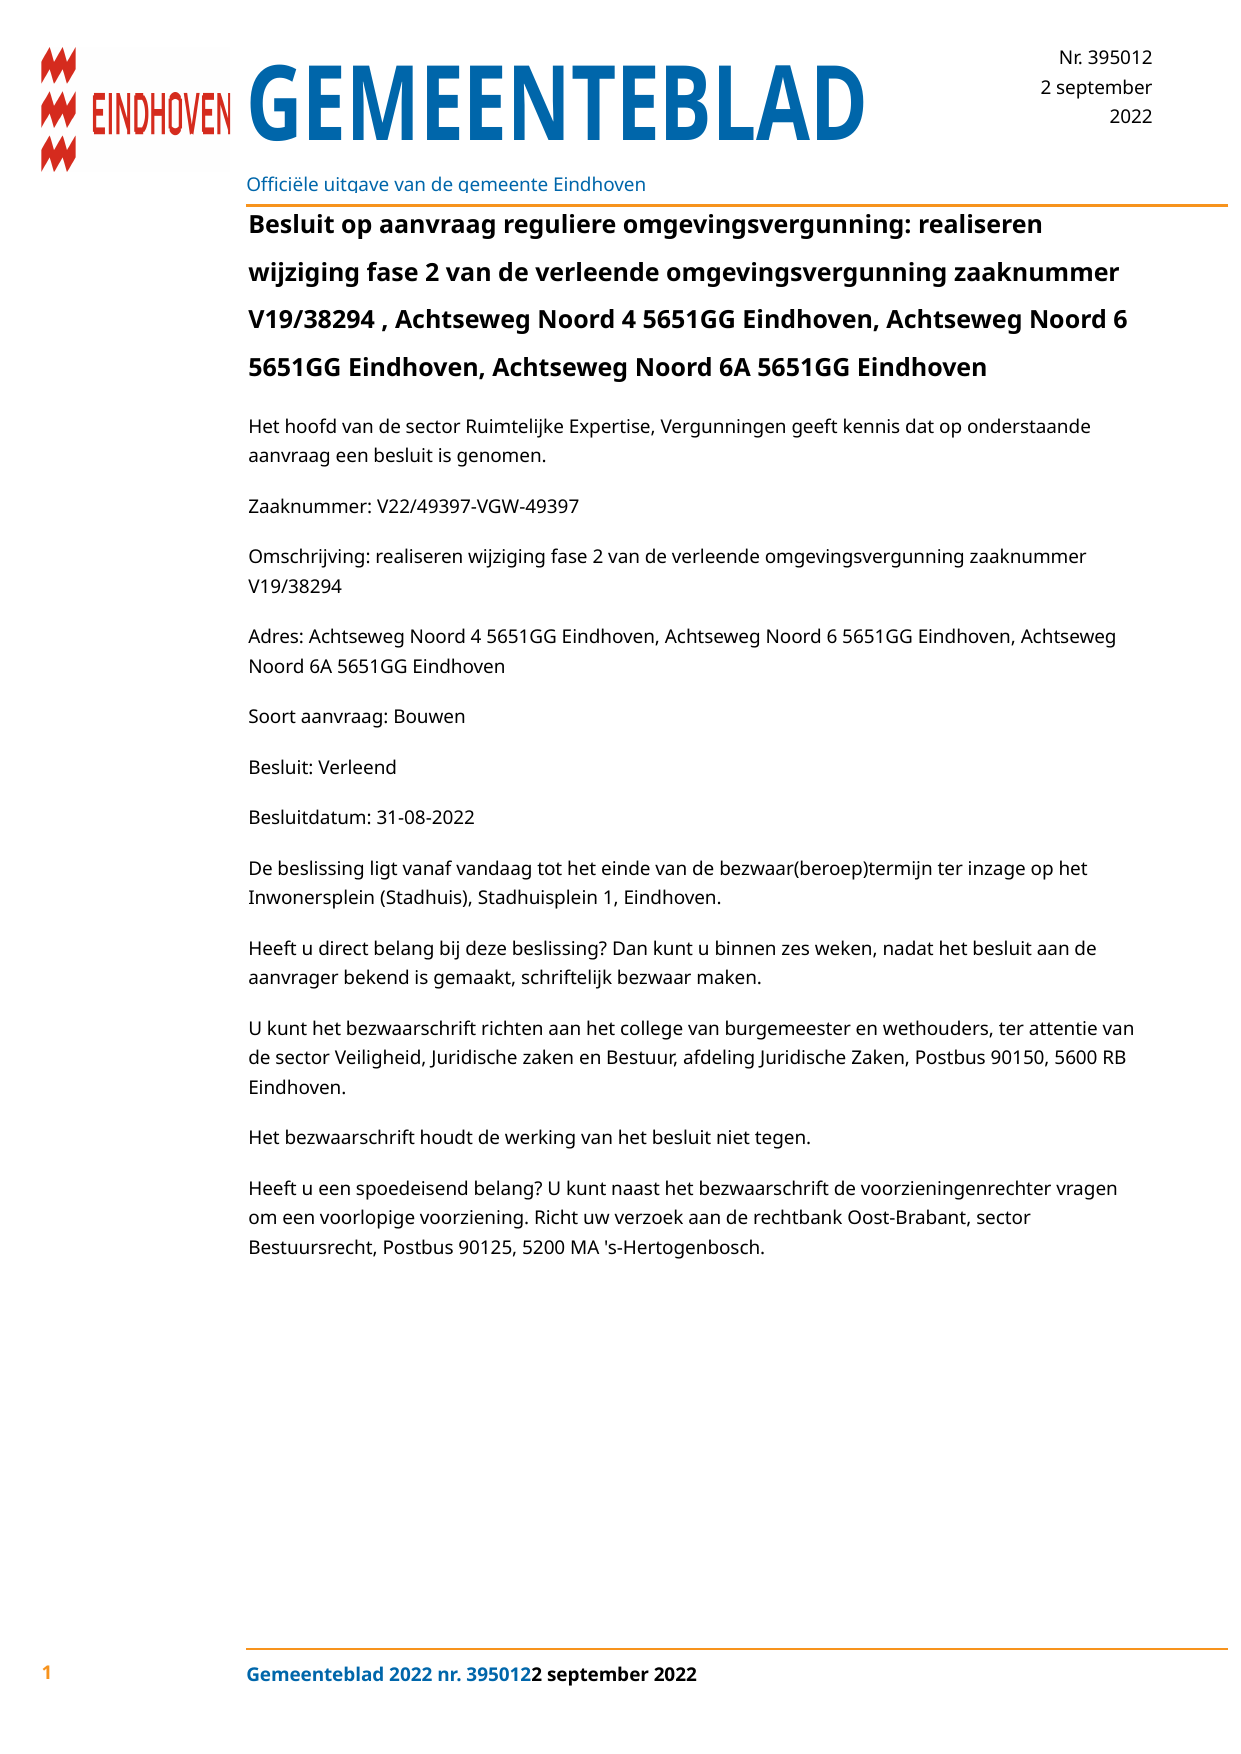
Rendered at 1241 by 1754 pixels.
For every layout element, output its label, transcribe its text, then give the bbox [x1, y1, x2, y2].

text De beslissing ligt vanaf vandaag tot het einde van de bezwaar(beroep)termijn ter inzage op het Inwonersplein (Stadhuis), Stadhuisplein 1, Eindhoven. [248, 855, 1152, 910]
text Besluitdatum: 31-08-2022 [248, 804, 1152, 830]
text Het hoofd van de sector Ruimtelijke Expertise, Vergunningen geeft kennis dat op onderstaande aanvraag een besluit is genomen. [248, 413, 1152, 468]
text Het bezwaarschrift houdt de werking van het besluit niet tegen. [248, 1124, 1152, 1150]
text Zaaknummer: V22/49397-VGW-49397 [248, 493, 1152, 519]
text Omschrijving: realiseren wijziging fase 2 van de verleende omgevingsvergunning zaaknummer V19/38294 [248, 543, 1152, 599]
text U kunt het bezwaarschrift richten aan het college van burgemeester en wethouders, ter attentie van de sector Veiligheid, Juridische zaken en Bestuur, afdeling Juridische Zaken, Postbus 90150, 5600 RB Eindhoven. [248, 1015, 1152, 1100]
picture [41, 47, 231, 172]
text Heeft u een spoedeisend belang? U kunt naast het bezwaarschrift de voorzieningenrechter vragen om een voorlopige voorziening. Richt uw verzoek aan de rechtbank Oost-Brabant, sector Bestuursrecht, Postbus 90125, 5200 MA 's-Hertogenbosch. [248, 1175, 1152, 1260]
text Adres: Achtseweg Noord 4 5651GG Eindhoven, Achtseweg Noord 6 5651GG Eindhoven, Achtseweg Noord 6A 5651GG Eindhoven [248, 623, 1152, 679]
text Besluit: Verleend [248, 754, 1152, 780]
text Heeft u direct belang bij deze beslissing? Dan kunt u binnen zes weken, nadat het besluit aan de aanvrager bekend is gemaakt, schriftelijk bezwaar maken. [248, 935, 1152, 990]
text Soort aanvraag: Bouwen [248, 703, 1152, 729]
text Besluit op aanvraag reguliere omgevingsvergunning: realiseren wijziging fase 2 van de verleende omgevingsvergunning zaaknummer V19/38294 , Achtseweg Noord 4 5651GG Eindhoven, Achtseweg Noord 6 5651GG Eindhoven, Achtseweg Noord 6A 5651GG Eindhoven [248, 207, 1152, 384]
